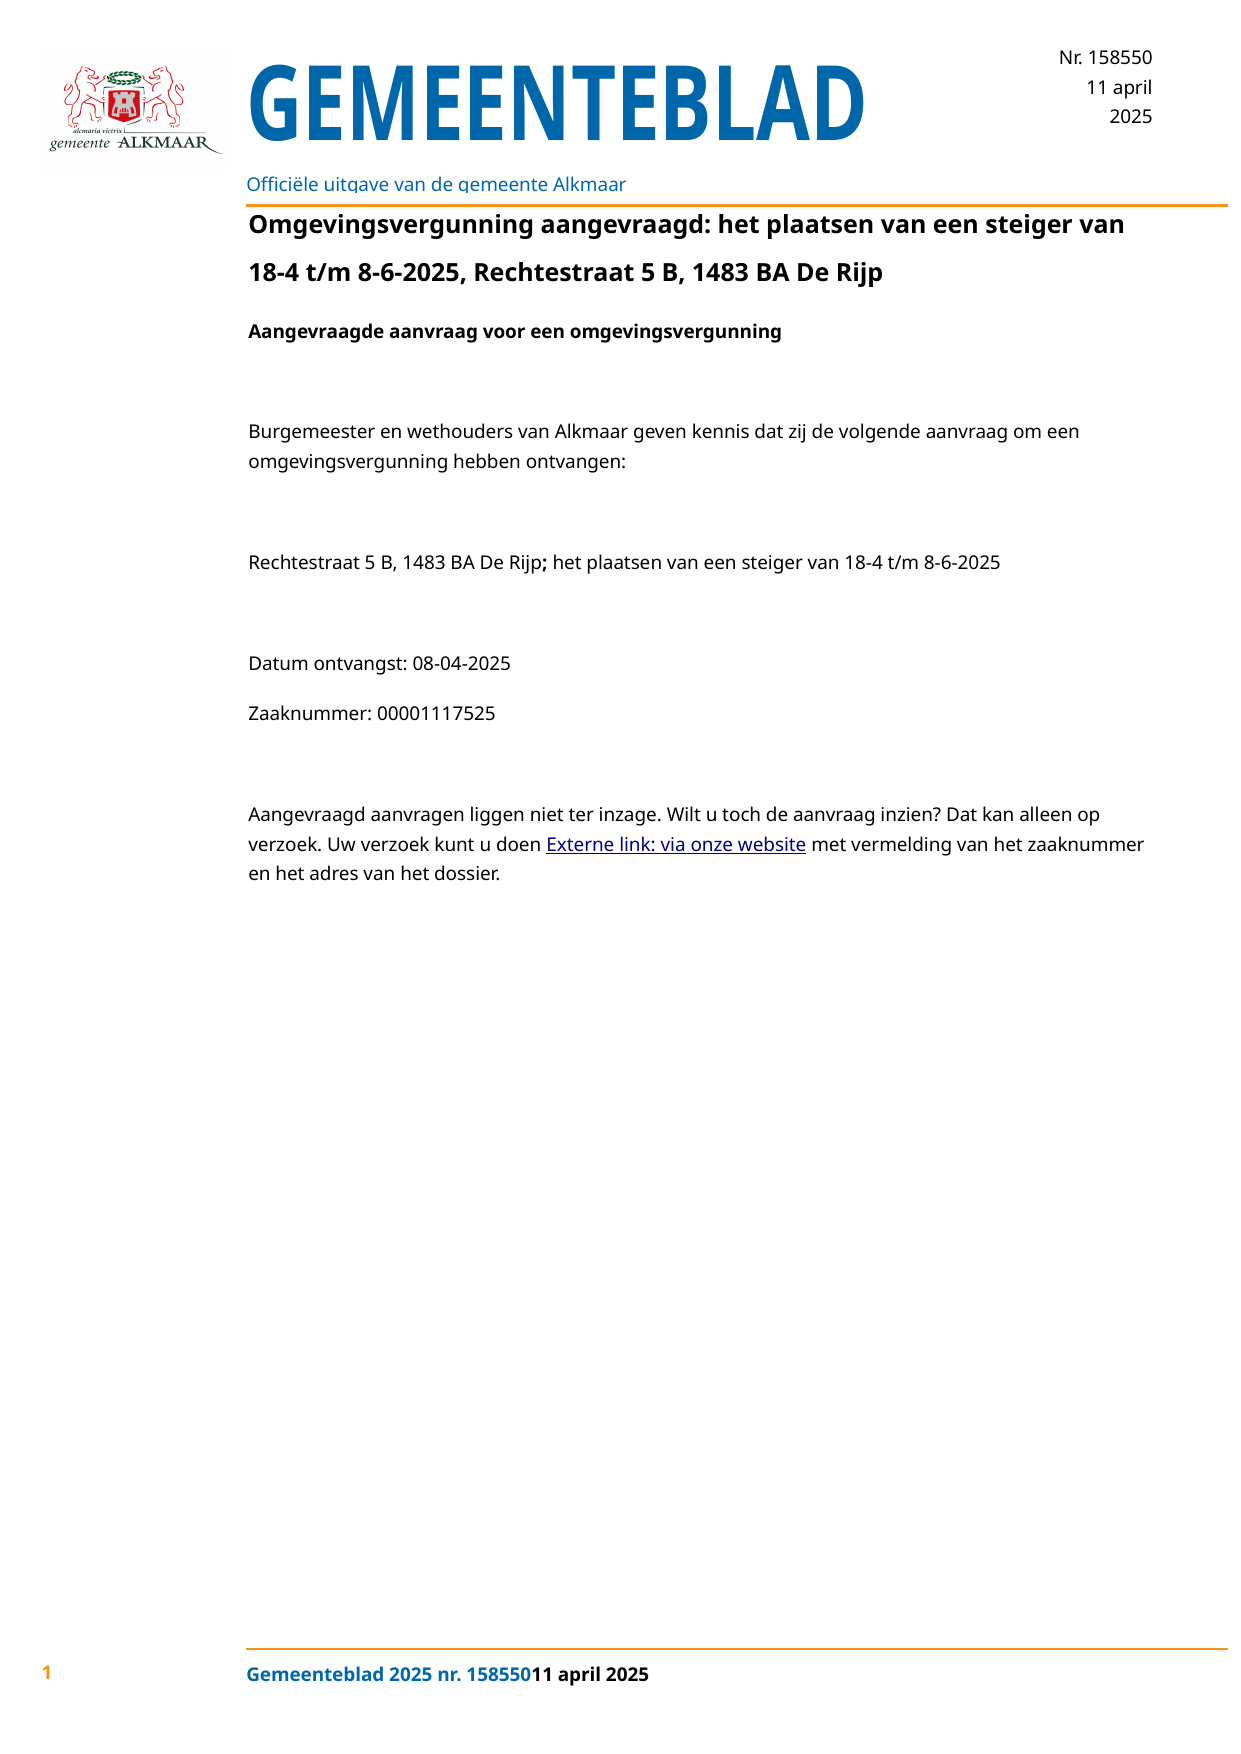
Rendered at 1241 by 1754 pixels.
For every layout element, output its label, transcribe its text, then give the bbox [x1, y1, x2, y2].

text Datum ontvangst: 08-04-2025 [248, 650, 1152, 676]
text Zaaknummer: 00001117525 [248, 700, 1152, 726]
text Rechtestraat 5 B, 1483 BA De Rijp; het plaatsen van een steiger van 18-4 t/m 8-6-2025 [248, 549, 1152, 575]
text Burgemeester en wethouders van Alkmaar geven kennis dat zij de volgende aanvraag om een omgevingsvergunning hebben ontvangen: [248, 419, 1152, 474]
text Omgevingsvergunning aangevraagd: het plaatsen van een steiger van 18-4 t/m 8-6-2025, Rechtestraat 5 B, 1483 BA De Rijp [248, 207, 1152, 288]
picture [41, 47, 231, 172]
text Aangevraagde aanvraag voor een omgevingsvergunning [248, 318, 1152, 344]
text Aangevraagd aanvragen liggen niet ter inzage. Wilt u toch de aanvraag inzien? Dat kan alleen op verzoek. Uw verzoek kunt u doen Externe link: via onze website met vermelding van het zaaknummer en het adres van het dossier. [248, 801, 1152, 886]
